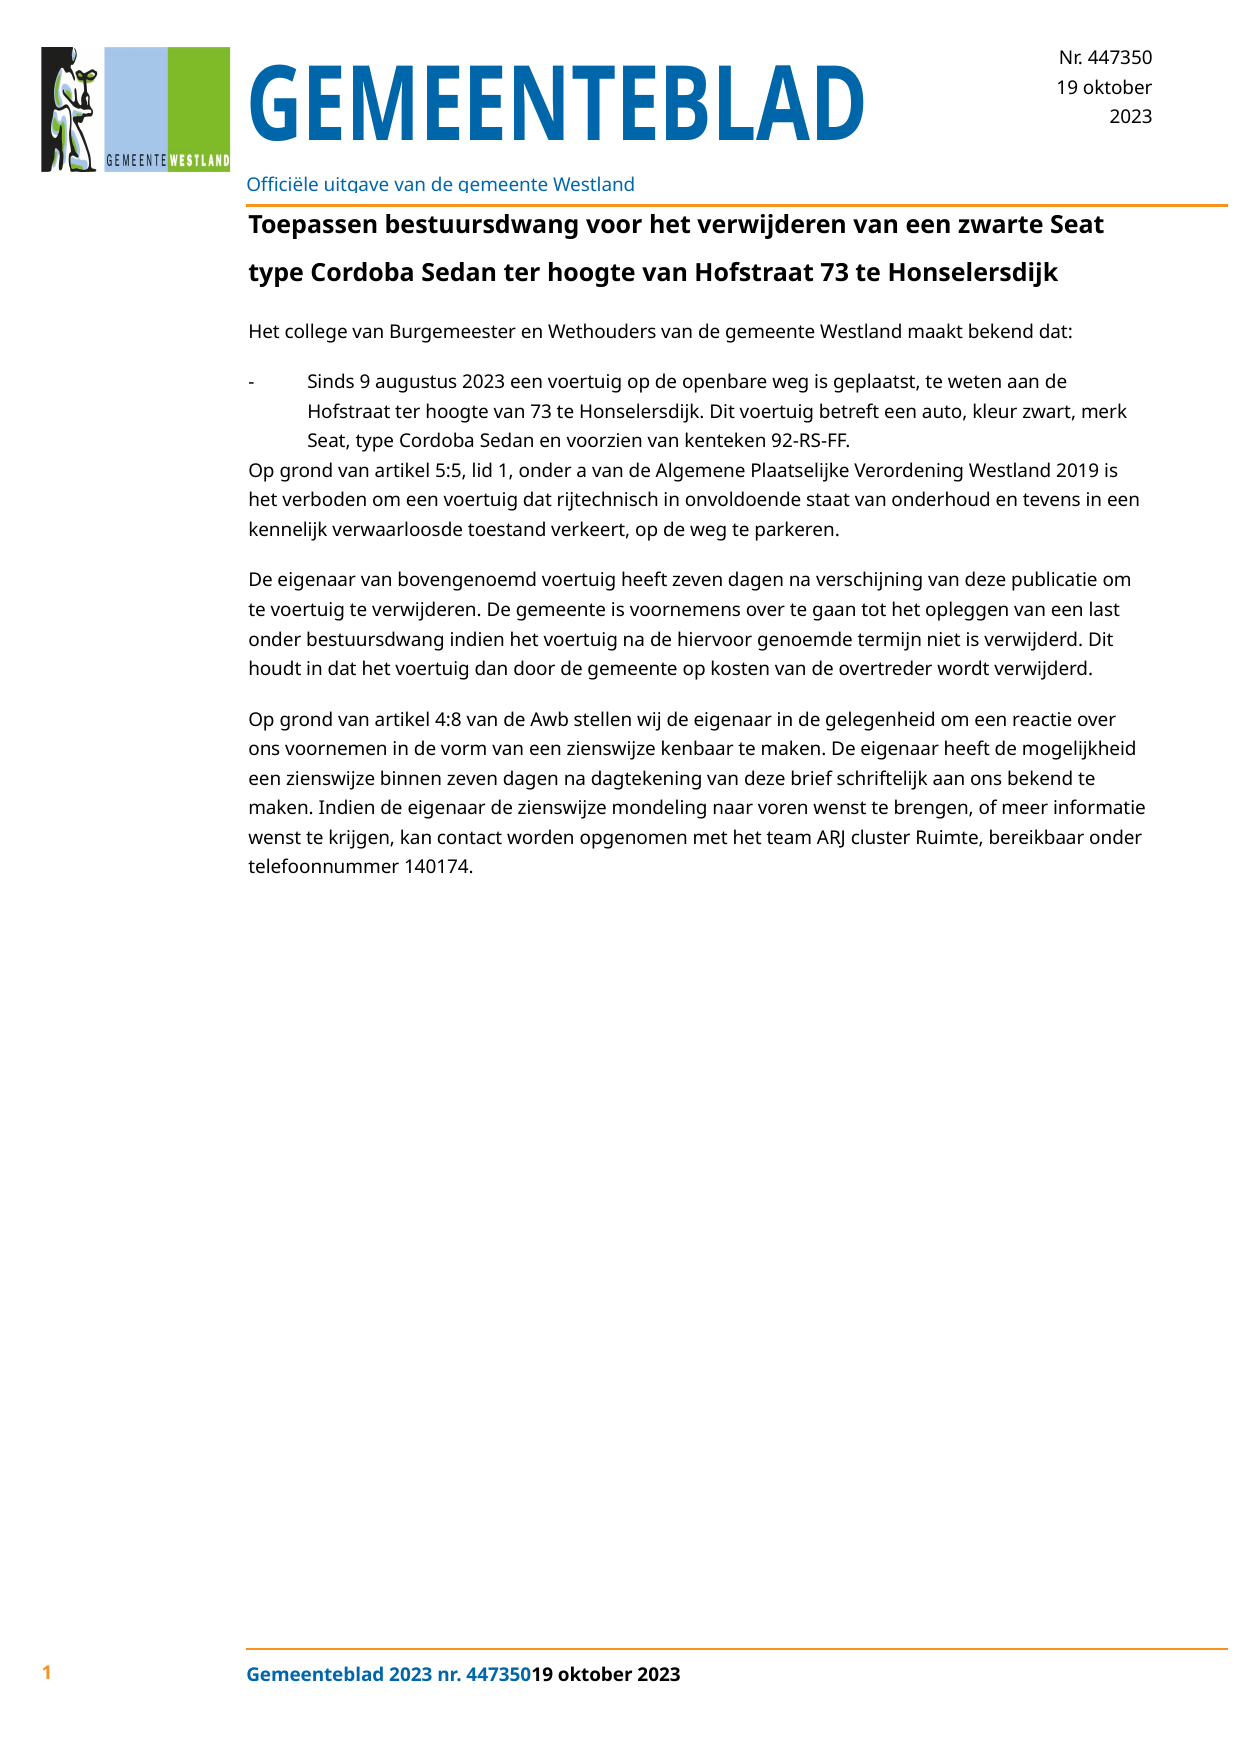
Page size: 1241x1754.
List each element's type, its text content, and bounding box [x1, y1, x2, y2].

picture [41, 47, 231, 172]
text Op grond van artikel 5:5, lid 1, onder a van de Algemene Plaatselijke Verordening Westland 2019 is het verboden om een voertuig dat rijtechnisch in onvoldoende staat van onderhoud en tevens in een kennelijk verwaarloosde toestand verkeert, op de weg te parkeren. [248, 457, 1152, 542]
text Op grond van artikel 4:8 van de Awb stellen wij de eigenaar in de gelegenheid om een reactie over ons voornemen in de vorm van een zienswijze kenbaar te maken. De eigenaar heeft de mogelijkheid een zienswijze binnen zeven dagen na dagtekening van deze brief schriftelijk aan ons bekend te maken. Indien de eigenaar de zienswijze mondeling naar voren wenst te brengen, of meer informatie wenst te krijgen, kan contact worden opgenomen met het team ARJ cluster Ruimte, bereikbaar onder telefoonnummer 140174. [248, 706, 1152, 879]
text Toepassen bestuursdwang voor het verwijderen van een zwarte Seat type Cordoba Sedan ter hoogte van Hofstraat 73 te Honselersdijk [248, 207, 1152, 288]
text Het college van Burgemeester en Wethouders van de gemeente Westland maakt bekend dat: [248, 318, 1152, 344]
list Sinds 9 augustus 2023 een voertuig op de openbare weg is geplaatst, te weten aan de Hofstraat ter hoogte van 73 te Honselersdijk. Dit voertuig betreft een auto, kleur zwart, merk Seat, type Cordoba Sedan en voorzien van kenteken 92-RS-FF. [248, 368, 1152, 453]
text De eigenaar van bovengenoemd voertuig heeft zeven dagen na verschijning van deze publicatie om te voertuig te verwijderen. De gemeente is voornemens over te gaan tot het opleggen van een last onder bestuursdwang indien het voertuig na de hiervoor genoemde termijn niet is verwijderd. Dit houdt in dat het voertuig dan door de gemeente op kosten van de overtreder wordt verwijderd. [248, 567, 1152, 681]
